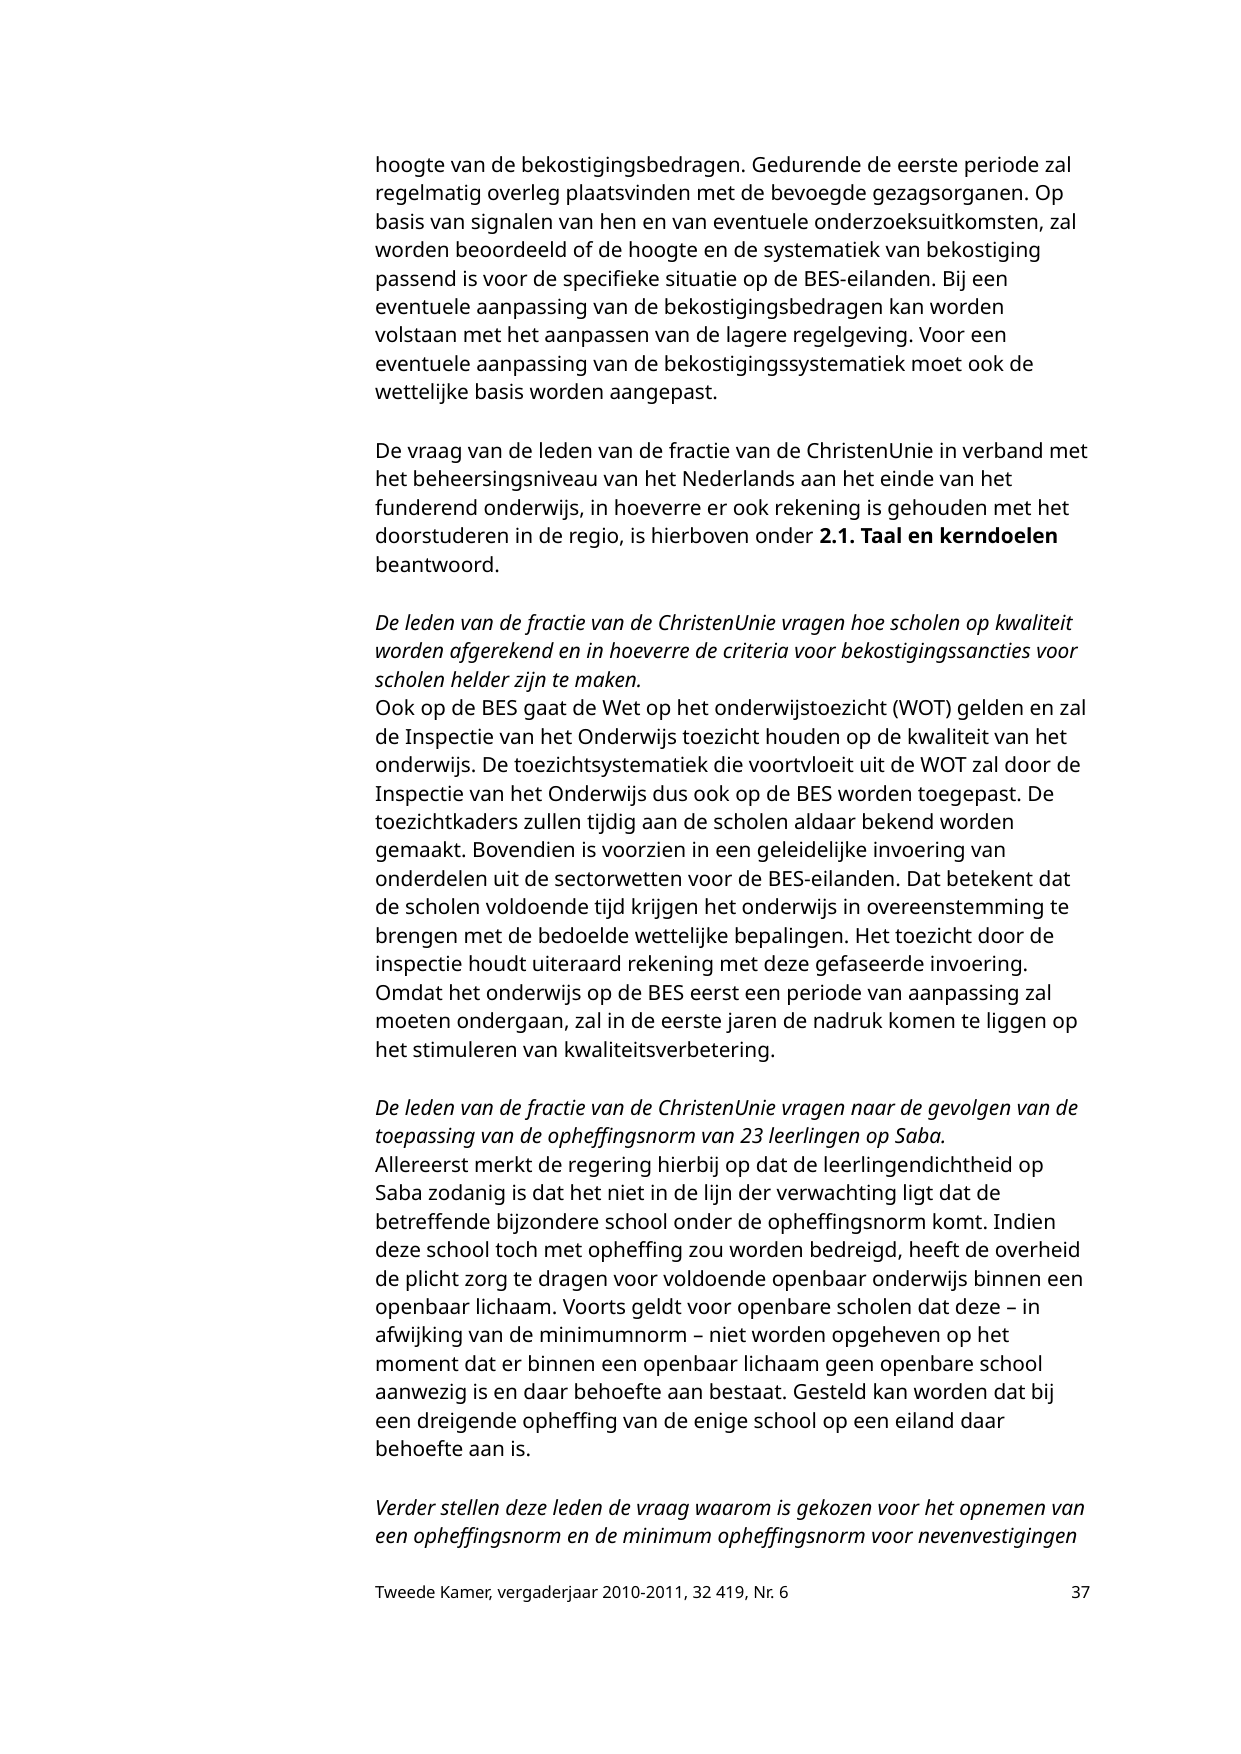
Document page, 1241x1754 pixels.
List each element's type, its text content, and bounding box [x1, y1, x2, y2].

text Allereerst merkt de regering hierbij op dat de leerlingendichtheid op Saba zodanig is dat het niet in de lijn der verwachting ligt dat de betreffende bijzondere school onder de opheffingsnorm komt. Indien deze school toch met opheffing zou worden bedreigd, heeft de overheid de plicht zorg te dragen voor voldoende openbaar onderwijs binnen een openbaar lichaam. Voorts geldt voor openbare scholen dat deze – in afwijking van de minimumnorm – niet worden opgeheven op het moment dat er binnen een openbaar lichaam geen openbare school aanwezig is en daar behoefte aan bestaat. Gesteld kan worden dat bij een dreigende opheffing van de enige school op een eiland daar behoefte aan is. [375, 1150, 1090, 1463]
text Ook op de BES gaat de Wet op het onderwijstoezicht (WOT) gelden en zal de Inspectie van het Onderwijs toezicht houden op de kwaliteit van het onderwijs. De toezichtsystematiek die voortvloeit uit de WOT zal door de Inspectie van het Onderwijs dus ook op de BES worden toegepast. De toezichtkaders zullen tijdig aan de scholen aldaar bekend worden gemaakt. Bovendien is voorzien in een geleidelijke invoering van onderdelen uit de sectorwetten voor de BES-eilanden. Dat betekent dat de scholen voldoende tijd krijgen het onderwijs in overeenstemming te brengen met de bedoelde wettelijke bepalingen. Het toezicht door de inspectie houdt uiteraard rekening met deze gefaseerde invoering. Omdat het onderwijs op de BES eerst een periode van aanpassing zal moeten ondergaan, zal in de eerste jaren de nadruk komen te liggen op het stimuleren van kwaliteitsverbetering. [375, 693, 1090, 1063]
text hoogte van de bekostigingsbedragen. Gedurende de eerste periode zal regelmatig overleg plaatsvinden met de bevoegde gezagsorganen. Op basis van signalen van hen en van eventuele onderzoeksuitkomsten, zal worden beoordeeld of de hoogte en de systematiek van bekostiging passend is voor de specifieke situatie op de BES-eilanden. Bij een eventuele aanpassing van de bekostigingsbedragen kan worden volstaan met het aanpassen van de lagere regelgeving. Voor een eventuele aanpassing van de bekostigingssystematiek moet ook de wettelijke basis worden aangepast. [375, 150, 1090, 406]
text De vraag van de leden van de fractie van de ChristenUnie in verband met het beheersingsniveau van het Nederlands aan het einde van het funderend onderwijs, in hoeverre er ook rekening is gehouden met het doorstuderen in de regio, is hierboven onder 2.1. Taal en kerndoelen beantwoord. [375, 436, 1090, 578]
text De leden van de fractie van de ChristenUnie vragen naar de gevolgen van de toepassing van de opheffingsnorm van 23 leerlingen op Saba. [375, 1093, 1090, 1150]
text Verder stellen deze leden de vraag waarom is gekozen voor het opnemen van een opheffingsnorm en de minimum opheffingsnorm voor nevenvestigingen [375, 1493, 1090, 1550]
text De leden van de fractie van de ChristenUnie vragen hoe scholen op kwaliteit worden afgerekend en in hoeverre de criteria voor bekostigingssancties voor scholen helder zijn te maken. [375, 608, 1090, 693]
